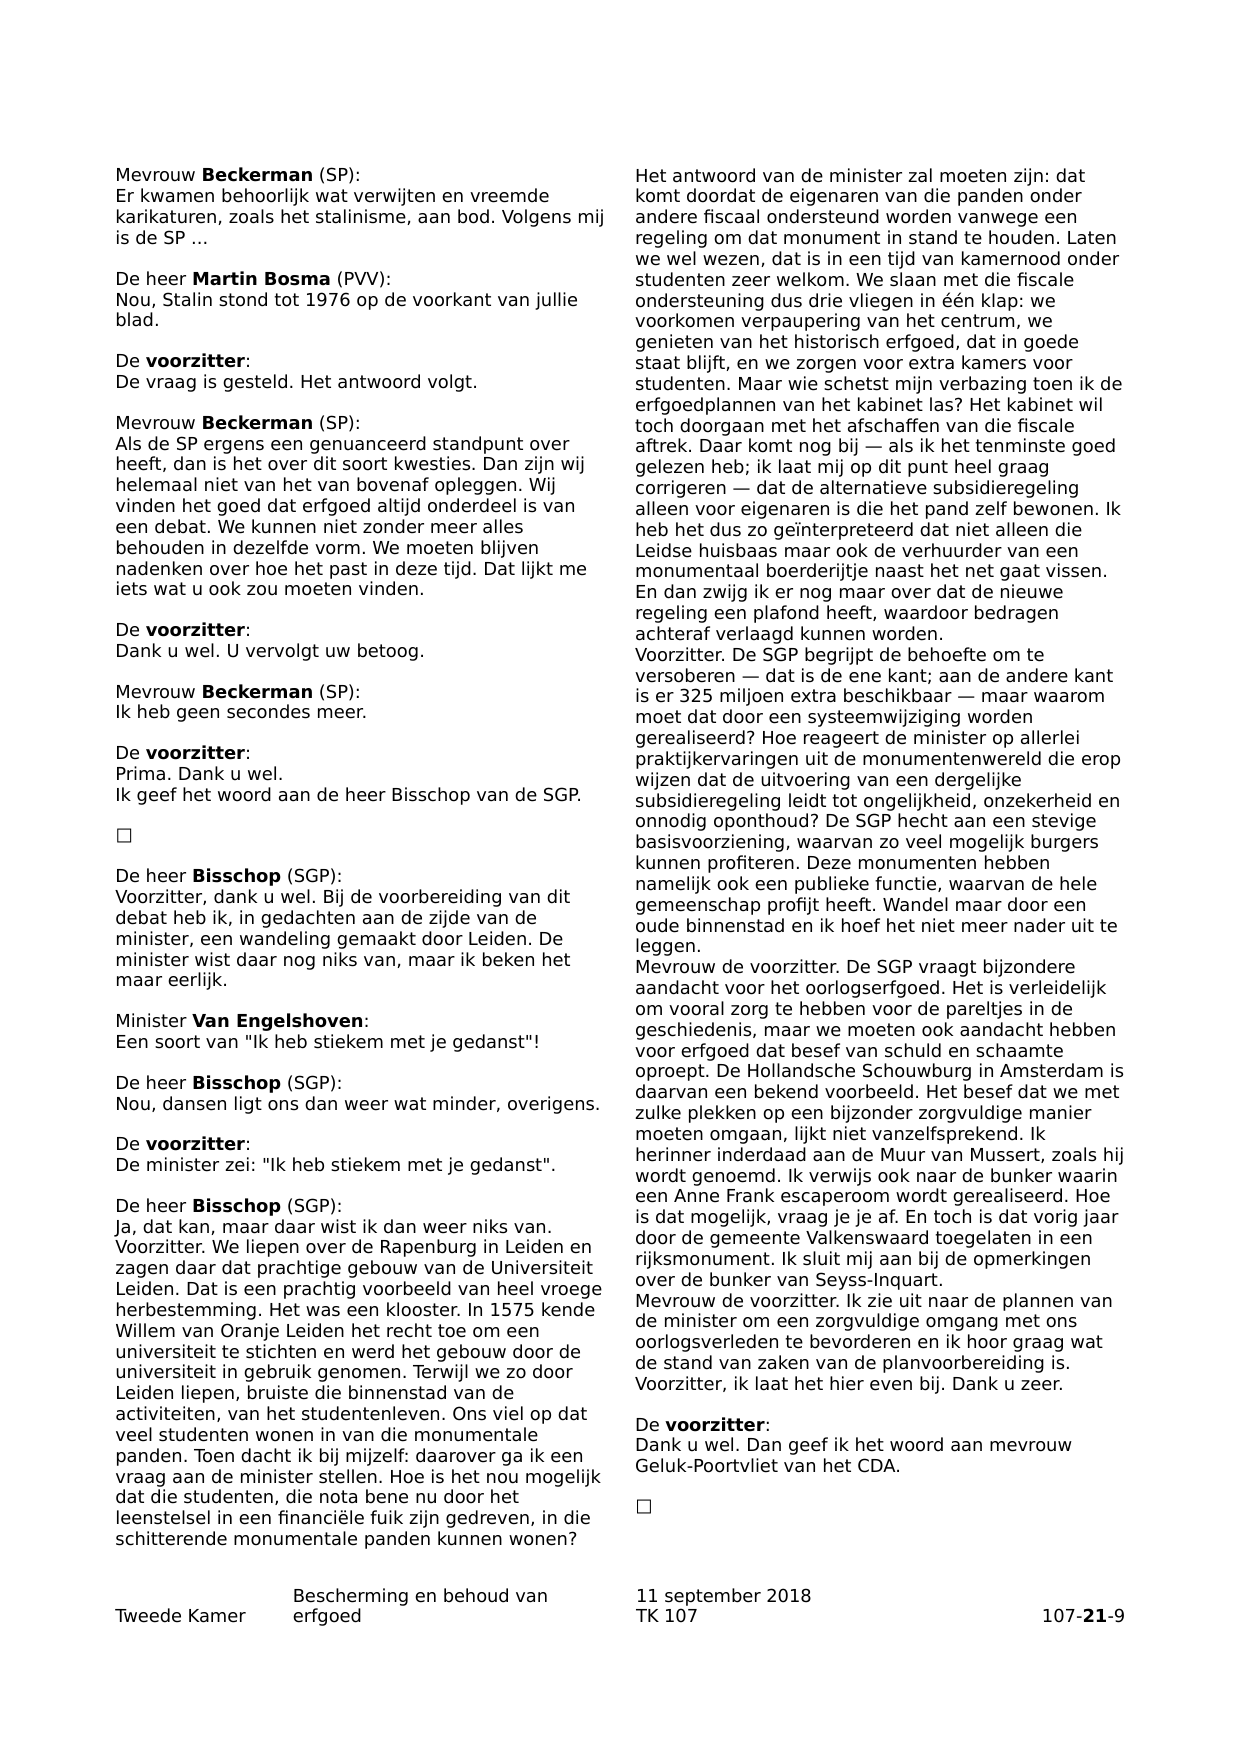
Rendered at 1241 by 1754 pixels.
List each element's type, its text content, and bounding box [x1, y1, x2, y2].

text De voorzitter: [115, 1134, 605, 1155]
text Voorzitter, dank u wel. Bij de voorbereiding van dit debat heb ik, in gedachten aan de zijde van de minister, een wandeling gemaakt door Leiden. De minister wist daar nog niks van, maar ik beken het maar eerlijk. [115, 887, 605, 991]
text Mevrouw de voorzitter. De SGP vraagt bijzondere aandacht voor het oorlogserfgoed. Het is verleidelijk om vooral zorg te hebben voor de pareltjes in de geschiedenis, maar we moeten ook aandacht hebben voor erfgoed dat besef van schuld en schaamte oproept. De Hollandsche Schouwburg in Amsterdam is daarvan een bekend voorbeeld. Het besef dat we met zulke plekken op een bijzonder zorgvuldige manier moeten omgaan, lijkt niet vanzelfsprekend. Ik herinner inderdaad aan de Muur van Mussert, zoals hij wordt genoemd. Ik verwijs ook naar de bunker waarin een Anne Frank escaperoom wordt gerealiseerd. Hoe is dat mogelijk, vraag je je af. En toch is dat vorig jaar door de gemeente Valkenswaard toegelaten in een rijksmonument. Ik sluit mij aan bij de opmerkingen over de bunker van Seyss-Inquart. [635, 957, 1125, 1290]
text De vraag is gesteld. Het antwoord volgt. [115, 372, 605, 392]
text De voorzitter: [115, 351, 605, 372]
text De heer Bisschop (SGP): [115, 1073, 605, 1093]
text De minister zei: "Ik heb stiekem met je gedanst". [115, 1155, 605, 1176]
text Als de SP ergens een genuanceerd standpunt over heeft, dan is het over dit soort kwesties. Dan zijn wij helemaal niet van het van bovenaf opleggen. Wij vinden het goed dat erfgoed altijd onderdeel is van een debat. We kunnen niet zonder meer alles behouden in dezelfde vorm. We moeten blijven nadenken over hoe het past in deze tijd. Dat lijkt me iets wat u ook zou moeten vinden. [115, 433, 605, 600]
text De heer Bisschop (SGP): [115, 866, 605, 887]
text De heer Bisschop (SGP): [115, 1196, 605, 1216]
text Ja, dat kan, maar daar wist ik dan weer niks van. [115, 1216, 605, 1237]
text Voorzitter. We liepen over de Rapenburg in Leiden en zagen daar dat prachtige gebouw van de Universiteit Leiden. Dat is een prachtig voorbeeld van heel vroege herbestemming. Het was een klooster. In 1575 kende Willem van Oranje Leiden het recht toe om een universiteit te stichten en werd het gebouw door de universiteit in gebruik genomen. Terwijl we zo door Leiden liepen, bruiste die binnenstad van de activiteiten, van het studentenleven. Ons viel op dat veel studenten wonen in van die monumentale panden. Toen dacht ik bij mijzelf: daarover ga ik een vraag aan de minister stellen. Hoe is het nou mogelijk dat die studenten, die nota bene nu door het leenstelsel in een financiële fuik zijn gedreven, in die schitterende monumentale panden kunnen wonen? [115, 1237, 605, 1550]
text Een soort van "Ik heb stiekem met je gedanst"! [115, 1032, 605, 1053]
text Ik heb geen secondes meer. [115, 702, 605, 723]
text ⬜ [635, 1497, 1125, 1518]
text Voorzitter, ik laat het hier even bij. Dank u zeer. [635, 1374, 1125, 1394]
text Nou, dansen ligt ons dan weer wat minder, overigens. [115, 1093, 605, 1114]
text Mevrouw Beckerman (SP): [115, 681, 605, 702]
text De heer Martin Bosma (PVV): [115, 268, 605, 289]
text Er kwamen behoorlijk wat verwijten en vreemde karikaturen, zoals het stalinisme, aan bod. Volgens mij is de SP ... [115, 186, 605, 248]
text Mevrouw Beckerman (SP): [115, 165, 605, 186]
text Mevrouw Beckerman (SP): [115, 412, 605, 433]
text De voorzitter: [635, 1414, 1125, 1435]
text Ik geef het woord aan de heer Bisschop van de SGP. [115, 784, 605, 805]
text Mevrouw de voorzitter. Ik zie uit naar de plannen van de minister om een zorgvuldige omgang met ons oorlogsverleden te bevorderen en ik hoor graag wat de stand van zaken van de planvoorbereiding is. [635, 1290, 1125, 1374]
text Nou, Stalin stond tot 1976 op de voorkant van jullie blad. [115, 289, 605, 331]
text Voorzitter. De SGP begrijpt de behoefte om te versoberen — dat is de ene kant; aan de andere kant is er 325 miljoen extra beschikbaar — maar waarom moet dat door een systeemwijziging worden gerealiseerd? Hoe reageert de minister op allerlei praktijkervaringen uit de monumentenwereld die erop wijzen dat de uitvoering van een dergelijke subsidieregeling leidt tot ongelijkheid, onzekerheid en onnodig oponthoud? De SGP hecht aan een stevige basisvoorziening, waarvan zo veel mogelijk burgers kunnen profiteren. Deze monumenten hebben namelijk ook een publieke functie, waarvan de hele gemeenschap profijt heeft. Wandel maar door een oude binnenstad en ik hoef het niet meer nader uit te leggen. [635, 644, 1125, 957]
text ⬜ [115, 825, 605, 846]
text De voorzitter: [115, 743, 605, 764]
text Het antwoord van de minister zal moeten zijn: dat komt doordat de eigenaren van die panden onder andere fiscaal ondersteund worden vanwege een regeling om dat monument in stand te houden. Laten we wel wezen, dat is in een tijd van kamernood onder studenten zeer welkom. We slaan met die fiscale ondersteuning dus drie vliegen in één klap: we voorkomen verpaupering van het centrum, we genieten van het historisch erfgoed, dat in goede staat blijft, en we zorgen voor extra kamers voor studenten. Maar wie schetst mijn verbazing toen ik de erfgoedplannen van het kabinet las? Het kabinet wil toch doorgaan met het afschaffen van die fiscale aftrek. Daar komt nog bij — als ik het tenminste goed gelezen heb; ik laat mij op dit punt heel graag corrigeren — dat de alternatieve subsidieregeling alleen voor eigenaren is die het pand zelf bewonen. Ik heb het dus zo geïnterpreteerd dat niet alleen die Leidse huisbaas maar ook de verhuurder van een monumentaal boerderijtje naast het net gaat vissen. En dan zwijg ik er nog maar over dat de nieuwe regeling een plafond heeft, waardoor bedragen achteraf verlaagd kunnen worden. [635, 165, 1125, 644]
text Dank u wel. Dan geef ik het woord aan mevrouw Geluk-Poortvliet van het CDA. [635, 1435, 1125, 1477]
text Minister Van Engelshoven: [115, 1011, 605, 1032]
text Dank u wel. U vervolgt uw betoog. [115, 641, 605, 661]
text De voorzitter: [115, 620, 605, 641]
text Prima. Dank u wel. [115, 764, 605, 784]
